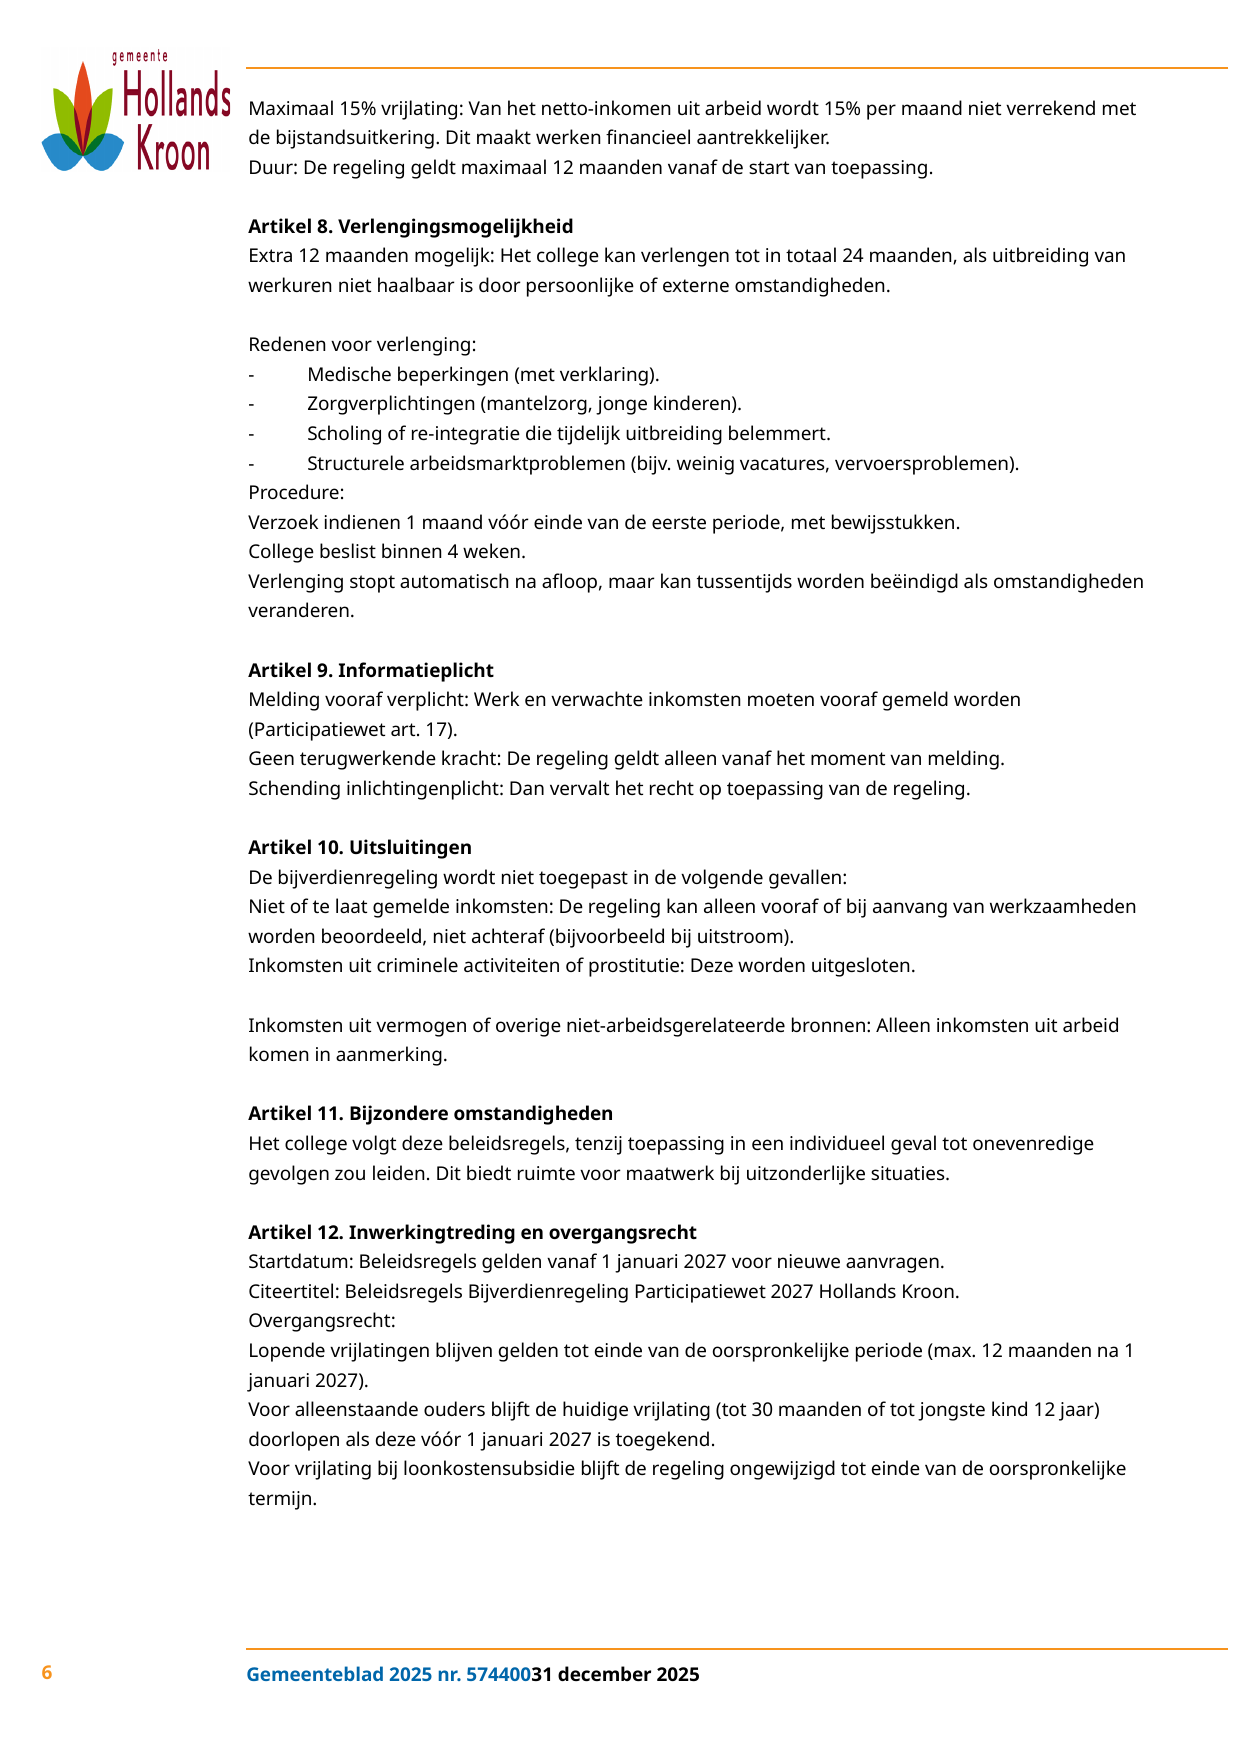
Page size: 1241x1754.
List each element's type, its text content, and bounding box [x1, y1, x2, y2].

text College beslist binnen 4 weken. [248, 538, 1152, 564]
text Schending inlichtingenplicht: Dan vervalt het recht op toepassing van de regeling. [248, 775, 1152, 801]
text Artikel 11. Bijzondere omstandigheden [248, 1101, 1152, 1126]
text Voor vrijlating bij loonkostensubsidie blijft de regeling ongewijzigd tot einde van de oorspronkelijke termijn. [248, 1456, 1152, 1511]
text Lopende vrijlatingen blijven gelden tot einde van de oorspronkelijke periode (max. 12 maanden na 1 januari 2027). [248, 1337, 1152, 1393]
list Zorgverplichtingen (mantelzorg, jonge kinderen). [248, 391, 1152, 416]
text Artikel 8. Verlengingsmogelijkheid [248, 213, 1152, 239]
text Overgangsrecht: [248, 1308, 1152, 1333]
text Inkomsten uit criminele activiteiten of prostitutie: Deze worden uitgesloten. [248, 953, 1152, 978]
text Startdatum: Beleidsregels gelden vanaf 1 januari 2027 voor nieuwe aanvragen. [248, 1248, 1152, 1274]
picture [41, 47, 231, 172]
list Medische beperkingen (met verklaring). [248, 361, 1152, 387]
text Niet of te laat gemelde inkomsten: De regeling kan alleen vooraf of bij aanvang van werkzaamheden worden beoordeeld, niet achteraf (bijvoorbeeld bij uitstroom). [248, 893, 1152, 949]
text Voor alleenstaande ouders blijft de huidige vrijlating (tot 30 maanden of tot jongste kind 12 jaar) doorlopen als deze vóór 1 januari 2027 is toegekend. [248, 1396, 1152, 1452]
text Verlenging stopt automatisch na afloop, maar kan tussentijds worden beëindigd als omstandigheden veranderen. [248, 568, 1152, 623]
list Scholing of re-integratie die tijdelijk uitbreiding belemmert. [248, 420, 1152, 446]
text Procedure: [248, 479, 1152, 505]
text Artikel 10. Uitsluitingen [248, 834, 1152, 860]
text Artikel 12. Inwerkingtreding en overgangsrecht [248, 1219, 1152, 1245]
text Citeertitel: Beleidsregels Bijverdienregeling Participatiewet 2027 Hollands Kroon. [248, 1278, 1152, 1304]
text De bijverdienregeling wordt niet toegepast in de volgende gevallen: [248, 864, 1152, 890]
text Geen terugwerkende kracht: De regeling geldt alleen vanaf het moment van melding. [248, 746, 1152, 771]
text Inkomsten uit vermogen of overige niet-arbeidsgerelateerde bronnen: Alleen inkomsten uit arbeid komen in aanmerking. [248, 1012, 1152, 1067]
text Extra 12 maanden mogelijk: Het college kan verlengen tot in totaal 24 maanden, als uitbreiding van werkuren niet haalbaar is door persoonlijke of externe omstandigheden. [248, 243, 1152, 298]
list Structurele arbeidsmarktproblemen (bijv. weinig vacatures, vervoersproblemen). [248, 450, 1152, 476]
text Maximaal 15% vrijlating: Van het netto-inkomen uit arbeid wordt 15% per maand niet verrekend met de bijstandsuitkering. Dit maakt werken financieel aantrekkelijker. [248, 95, 1152, 150]
text Melding vooraf verplicht: Werk en verwachte inkomsten moeten vooraf gemeld worden (Participatiewet art. 17). [248, 686, 1152, 742]
text Artikel 9. Informatieplicht [248, 657, 1152, 683]
text Redenen voor verlenging: [248, 331, 1152, 357]
text Verzoek indienen 1 maand vóór einde van de eerste periode, met bewijsstukken. [248, 509, 1152, 535]
text Het college volgt deze beleidsregels, tenzij toepassing in een individueel geval tot onevenredige gevolgen zou leiden. Dit biedt ruimte voor maatwerk bij uitzonderlijke situaties. [248, 1130, 1152, 1186]
text Duur: De regeling geldt maximaal 12 maanden vanaf de start van toepassing. [248, 154, 1152, 180]
